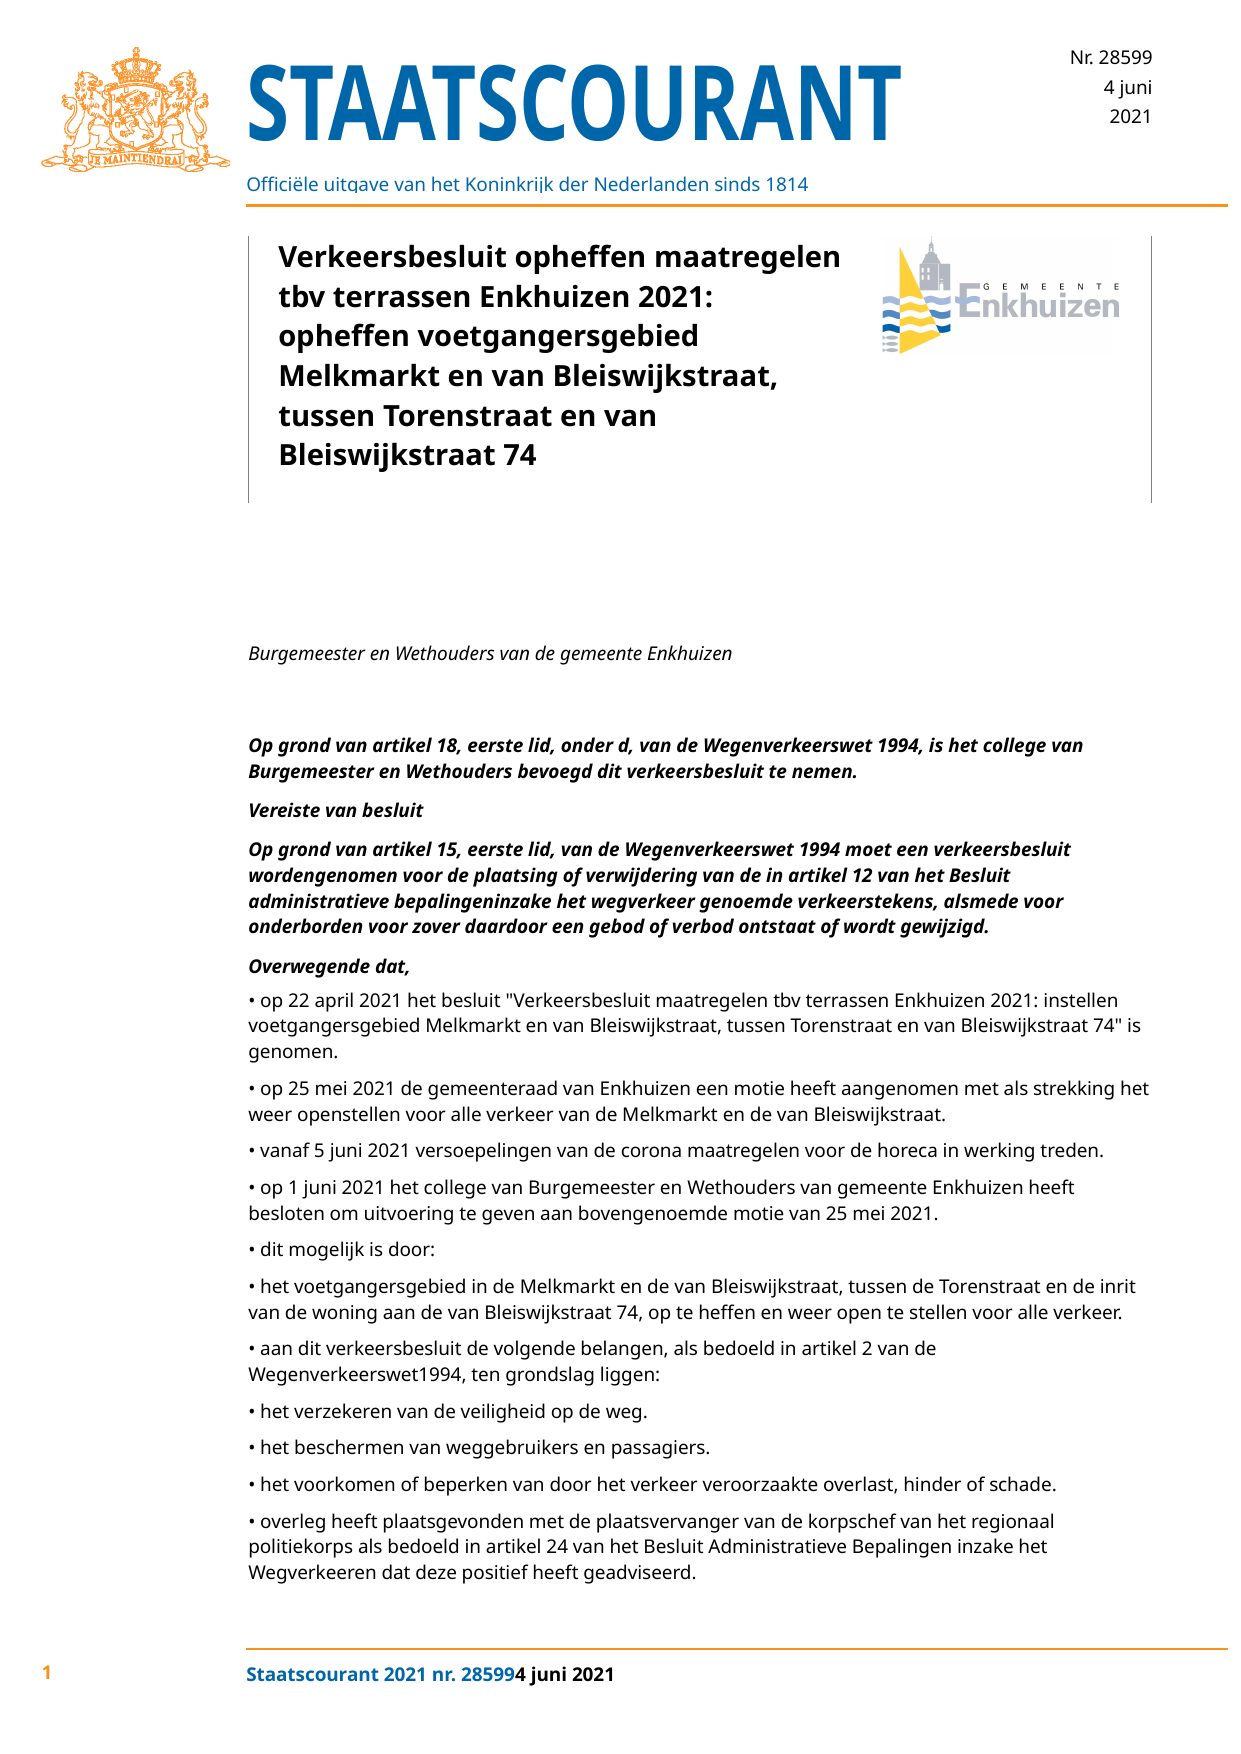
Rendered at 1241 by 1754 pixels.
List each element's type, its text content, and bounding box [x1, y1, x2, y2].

text Op grond van artikel 15, eerste lid, van de Wegenverkeerswet 1994 moet een verkeersbesluit wordengenomen voor de plaatsing of verwijdering van de in artikel 12 van het Besluit administratieve bepalingeninzake het wegverkeer genoemde verkeerstekens, alsmede voor onderborden voor zover daardoor een gebod of verbod ontstaat of wordt gewijzigd. [248, 836, 1152, 939]
text • het verzekeren van de veiligheid op de weg. [248, 1398, 1152, 1424]
text Vereiste van besluit [248, 797, 1152, 823]
table_header [850, 236, 1151, 503]
text • het voetgangersgebied in de Melkmarkt en de van Bleiswijkstraat, tussen de Torenstraat en de inrit van de woning aan de van Bleiswijkstraat 74, op te heffen en weer open te stellen voor alle verkeer. [248, 1273, 1152, 1324]
text • op 1 juni 2021 het college van Burgemeester en Wethouders van gemeente Enkhuizen heeft besloten om uitvoering te geven aan bovengenoemde motie van 25 mei 2021. [248, 1174, 1152, 1226]
text Op grond van artikel 18, eerste lid, onder d, van de Wegenverkeerswet 1994, is het college van Burgemeester en Wethouders bevoegd dit verkeersbesluit te nemen. [248, 732, 1152, 783]
text • vanaf 5 juni 2021 versoepelingen van de corona maatregelen voor de horeca in werking treden. [248, 1137, 1152, 1163]
text Overwegende dat, [248, 953, 1152, 978]
text Burgemeester en Wethouders van de gemeente Enkhuizen [248, 640, 1152, 666]
text • aan dit verkeersbesluit de volgende belangen, als bedoeld in artikel 2 van de Wegenverkeerswet1994, ten grondslag liggen: [248, 1336, 1152, 1387]
picture [41, 47, 231, 172]
picture [882, 236, 1119, 354]
text • het beschermen van weggebruikers en passagiers. [248, 1434, 1152, 1460]
text • op 25 mei 2021 de gemeenteraad van Enkhuizen een motie heeft aangenomen met als strekking het weer openstellen voor alle verkeer van de Melkmarkt en de van Bleiswijkstraat. [248, 1075, 1152, 1126]
table_header Verkeersbesluit opheffen maatregelen tbv terrassen Enkhuizen 2021: opheffen voetgangersgebied Melkmarkt en van Bleiswijkstraat, tussen Torenstraat en van Bleiswijkstraat 74 [249, 236, 850, 503]
text • op 22 april 2021 het besluit "Verkeersbesluit maatregelen tbv terrassen Enkhuizen 2021: instellen voetgangersgebied Melkmarkt en van Bleiswijkstraat, tussen Torenstraat en van Bleiswijkstraat 74" is genomen. [248, 987, 1152, 1064]
text • overleg heeft plaatsgevonden met de plaatsvervanger van de korpschef van het regionaal politiekorps als bedoeld in artikel 24 van het Besluit Administratieve Bepalingen inzake het Wegverkeeren dat deze positief heeft geadviseerd. [248, 1508, 1152, 1585]
text • dit mogelijk is door: [248, 1236, 1152, 1262]
text • het voorkomen of beperken van door het verkeer veroorzaakte overlast, hinder of schade. [248, 1471, 1152, 1497]
